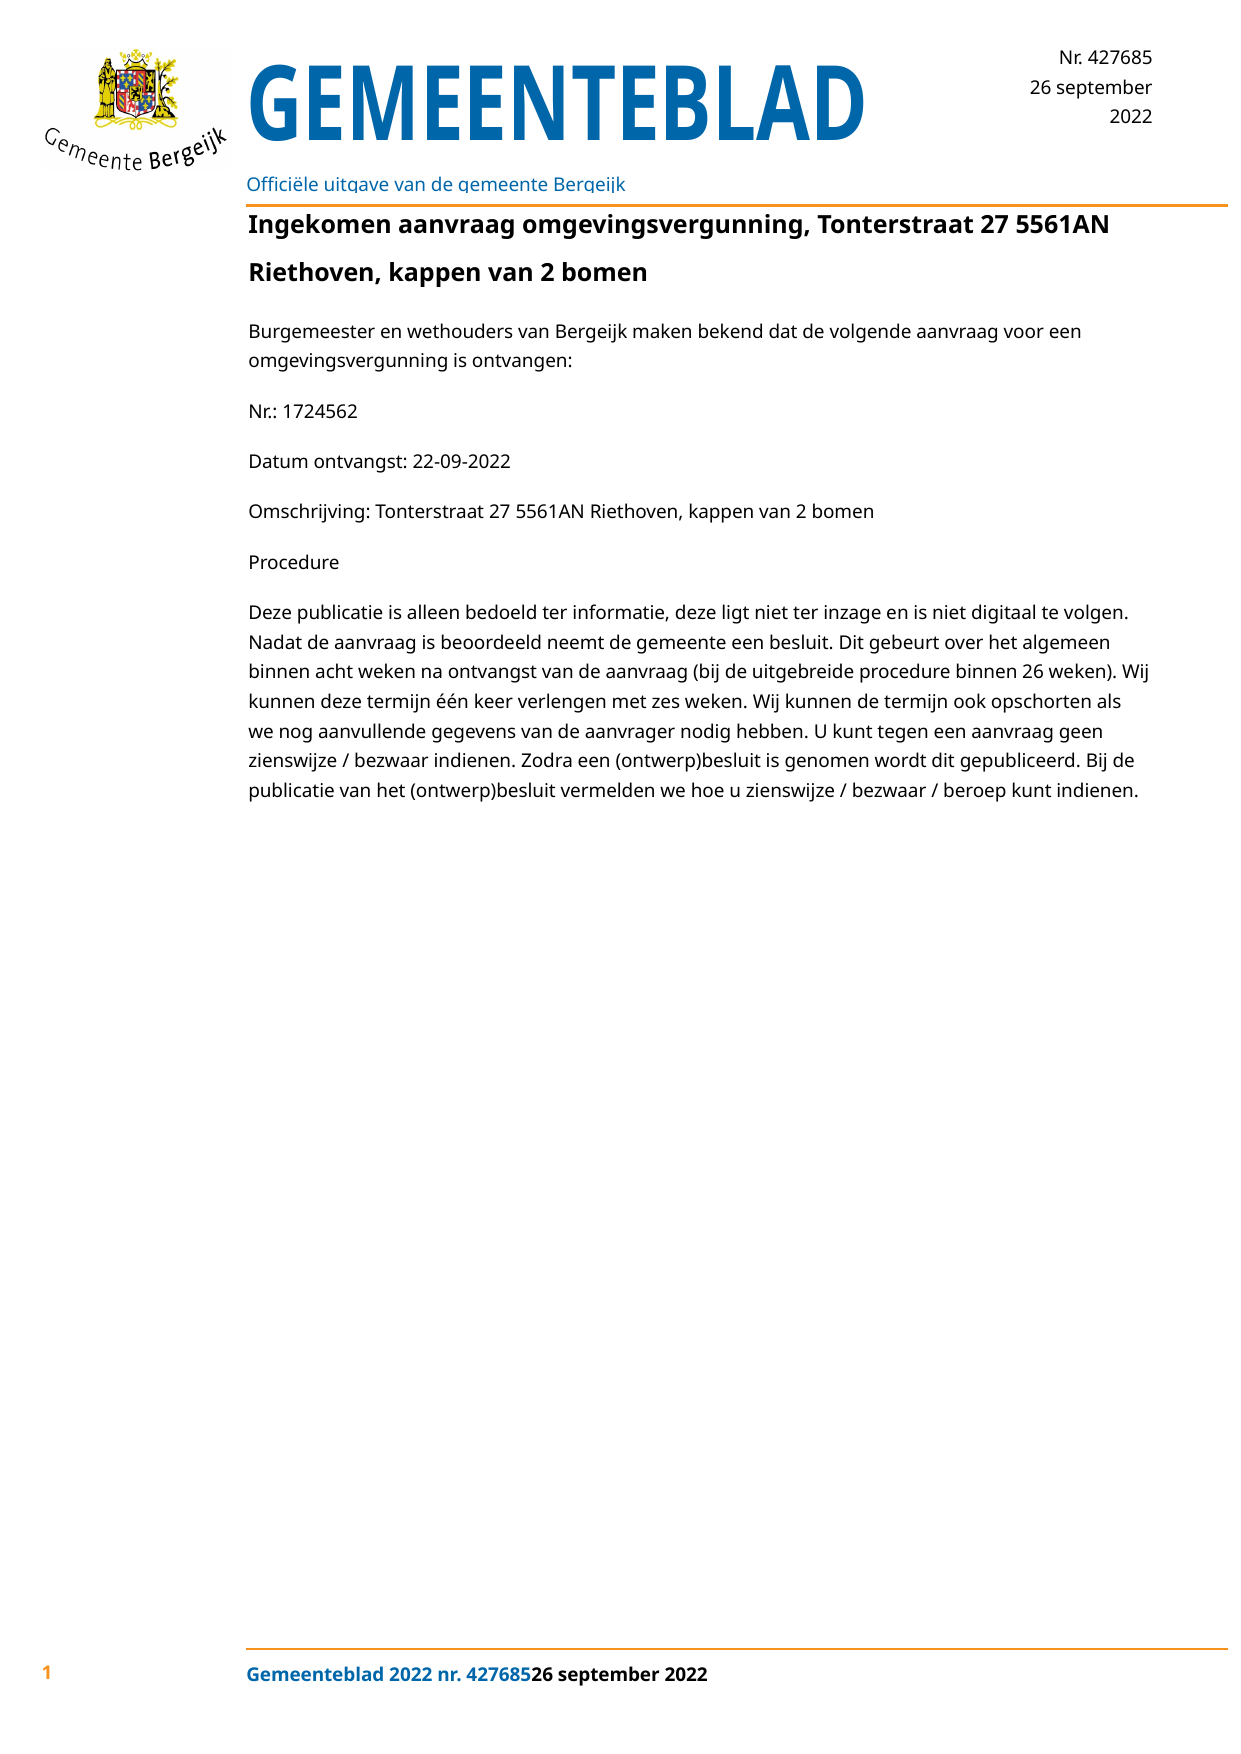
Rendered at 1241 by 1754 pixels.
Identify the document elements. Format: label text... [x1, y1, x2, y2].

text Omschrijving: Tonterstraat 27 5561AN Riethoven, kappen van 2 bomen [248, 499, 1152, 524]
text Datum ontvangst: 22-09-2022 [248, 448, 1152, 474]
text Nr.: 1724562 [248, 398, 1152, 424]
text Procedure [248, 549, 1152, 575]
picture [41, 47, 231, 172]
text Deze publicatie is alleen bedoeld ter informatie, deze ligt niet ter inzage en is niet digitaal te volgen. Nadat de aanvraag is beoordeeld neemt de gemeente een besluit. Dit gebeurt over het algemeen binnen acht weken na ontvangst van de aanvraag (bij de uitgebreide procedure binnen 26 weken). Wij kunnen deze termijn één keer verlengen met zes weken. Wij kunnen de termijn ook opschorten als we nog aanvullende gegevens van de aanvrager nodig hebben. U kunt tegen een aanvraag geen zienswijze / bezwaar indienen. Zodra een (ontwerp)besluit is genomen wordt dit gepubliceerd. Bij de publicatie van het (ontwerp)besluit vermelden we hoe u zienswijze / bezwaar / beroep kunt indienen. [248, 599, 1152, 803]
text Burgemeester en wethouders van Bergeijk maken bekend dat de volgende aanvraag voor een omgevingsvergunning is ontvangen: [248, 318, 1152, 373]
text Ingekomen aanvraag omgevingsvergunning, Tonterstraat 27 5561AN Riethoven, kappen van 2 bomen [248, 207, 1152, 288]
